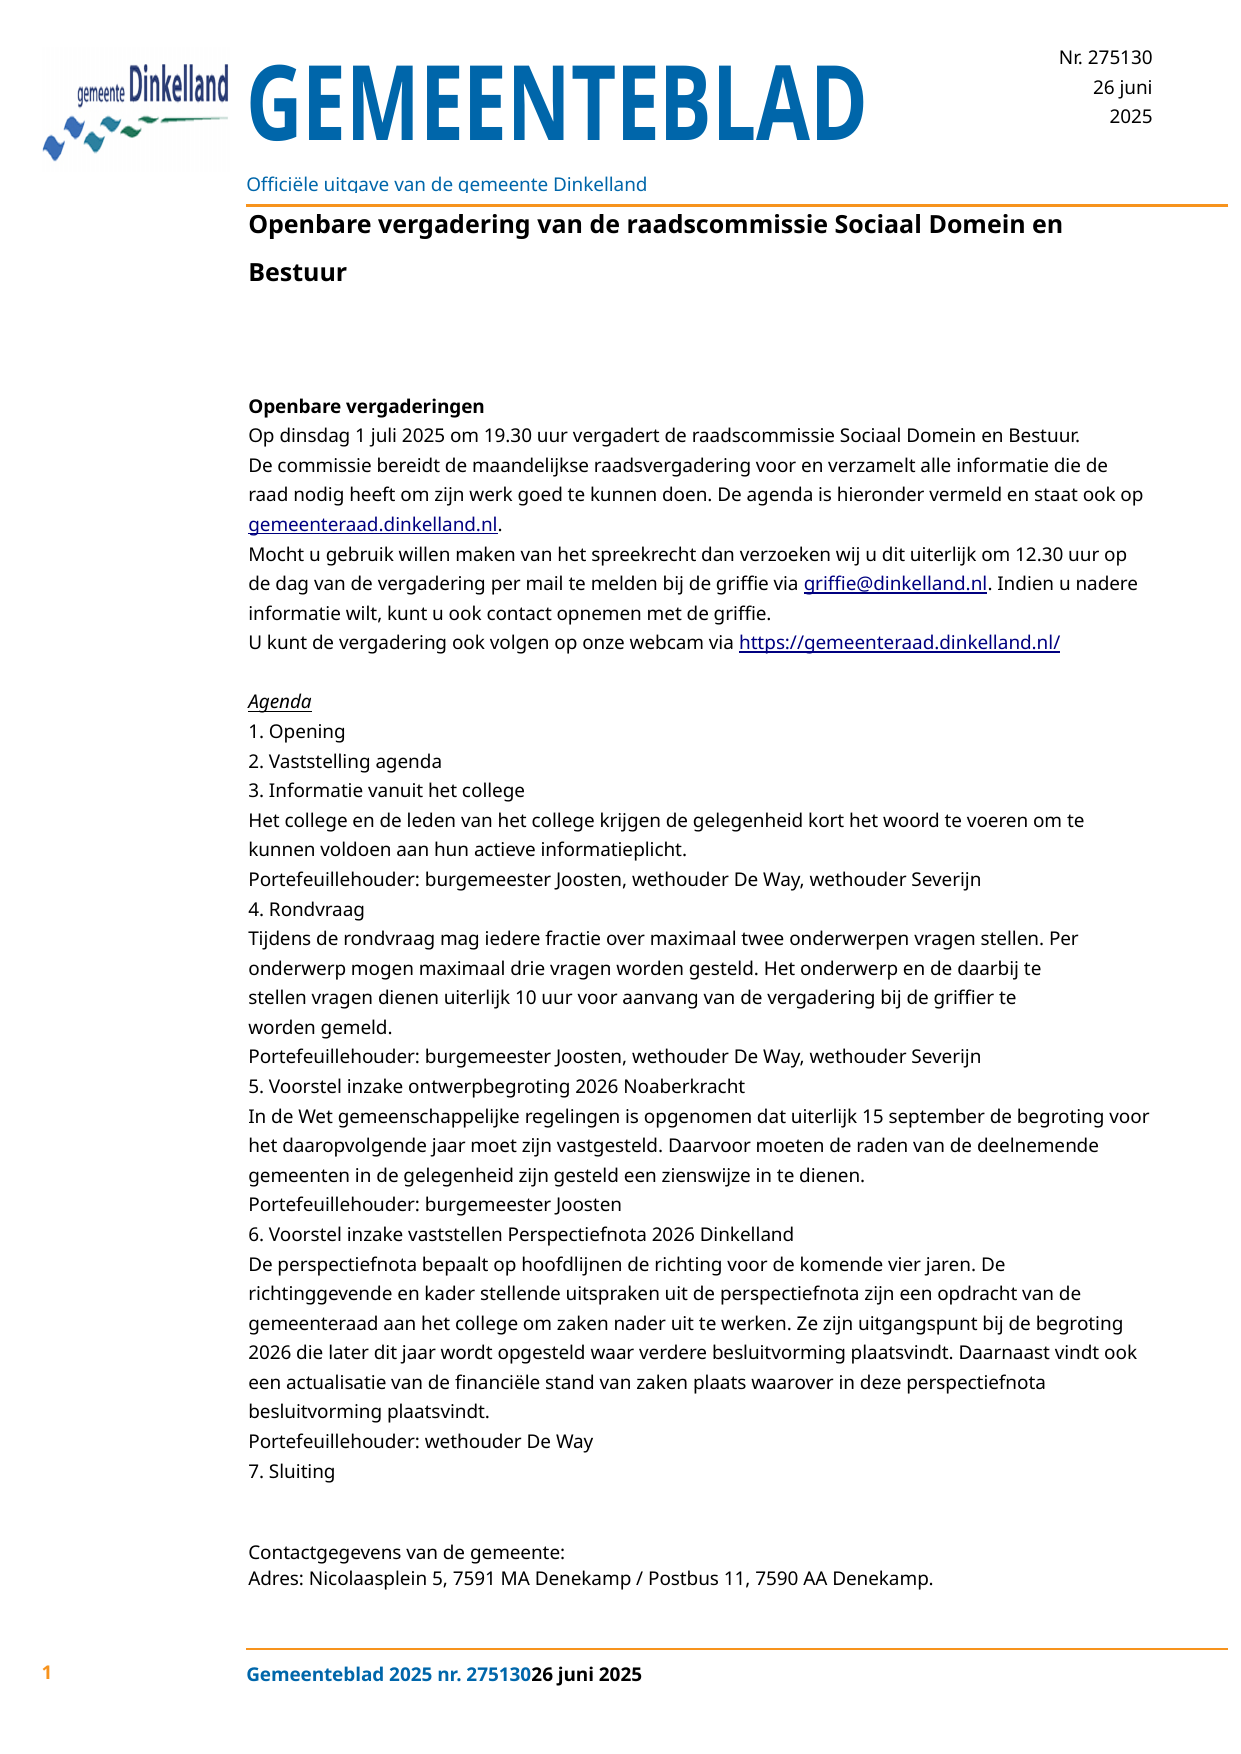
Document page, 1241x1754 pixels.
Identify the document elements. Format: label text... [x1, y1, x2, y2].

text onderwerp mogen maximaal drie vragen worden gesteld. Het onderwerp en de daarbij te [248, 955, 1152, 981]
text De commissie bereidt de maandelijkse raadsvergadering voor en verzamelt alle informatie die de raad nodig heeft om zijn werk goed te kunnen doen. De agenda is hieronder vermeld en staat ook op gemeenteraad.dinkelland.nl. [248, 452, 1152, 537]
text Portefeuillehouder: burgemeester Joosten, wethouder De Way, wethouder Severijn [248, 1044, 1152, 1069]
text Contactgegevens van de gemeente: [248, 1539, 1152, 1565]
text Op dinsdag 1 juli 2025 om 19.30 uur vergadert de raadscommissie Sociaal Domein en Bestuur. [248, 422, 1152, 448]
text In de Wet gemeenschappelijke regelingen is opgenomen dat uiterlijk 15 september de begroting voor het daaropvolgende jaar moet zijn vastgesteld. Daarvoor moeten de raden van de deelnemende gemeenten in de gelegenheid zijn gesteld een zienswijze in te dienen. [248, 1103, 1152, 1188]
text Agenda [248, 689, 1152, 714]
text Adres: Nicolaasplein 5, 7591 MA Denekamp / Postbus 11, 7590 AA Denekamp. [248, 1565, 1152, 1590]
text Tijdens de rondvraag mag iedere fractie over maximaal twee onderwerpen vragen stellen. Per [248, 925, 1152, 951]
text 3. Informatie vanuit het college [248, 777, 1152, 803]
text worden gemeld. [248, 1014, 1152, 1040]
text Portefeuillehouder: burgemeester Joosten, wethouder De Way, wethouder Severijn [248, 866, 1152, 892]
text 6. Voorstel inzake vaststellen Perspectiefnota 2026 Dinkelland [248, 1221, 1152, 1247]
text Portefeuillehouder: burgemeester Joosten [248, 1192, 1152, 1217]
text Portefeuillehouder: wethouder De Way [248, 1428, 1152, 1454]
text U kunt de vergadering ook volgen op onze webcam via https://gemeenteraad.dinkelland.nl/ [248, 629, 1152, 655]
text 2. Vaststelling agenda [248, 748, 1152, 774]
text Mocht u gebruik willen maken van het spreekrecht dan verzoeken wij u dit uiterlijk om 12.30 uur op de dag van de vergadering per mail te melden bij de griffie via griffie@dinkelland.nl. Indien u nadere informatie wilt, kunt u ook contact opnemen met de griffie. [248, 541, 1152, 626]
text Openbare vergadering van de raadscommissie Sociaal Domein en Bestuur [248, 207, 1152, 288]
text 7. Sluiting [248, 1458, 1152, 1484]
text Openbare vergaderingen [248, 393, 1152, 419]
text 5. Voorstel inzake ontwerpbegroting 2026 Noaberkracht [248, 1073, 1152, 1099]
text De perspectiefnota bepaalt op hoofdlijnen de richting voor de komende vier jaren. De richtinggevende en kader stellende uitspraken uit de perspectiefnota zijn een opdracht van de gemeenteraad aan het college om zaken nader uit te werken. Ze zijn uitgangspunt bij de begroting 2026 die later dit jaar wordt opgesteld waar verdere besluitvorming plaatsvindt. Daarnaast vindt ook een actualisatie van de financiële stand van zaken plaats waarover in deze perspectiefnota besluitvorming plaatsvindt. [248, 1251, 1152, 1424]
text 4. Rondvraag [248, 896, 1152, 922]
picture [41, 47, 231, 172]
text Het college en de leden van het college krijgen de gelegenheid kort het woord te voeren om te kunnen voldoen aan hun actieve informatieplicht. [248, 807, 1152, 862]
text stellen vragen dienen uiterlijk 10 uur voor aanvang van de vergadering bij de griffier te [248, 984, 1152, 1010]
text 1. Opening [248, 718, 1152, 744]
